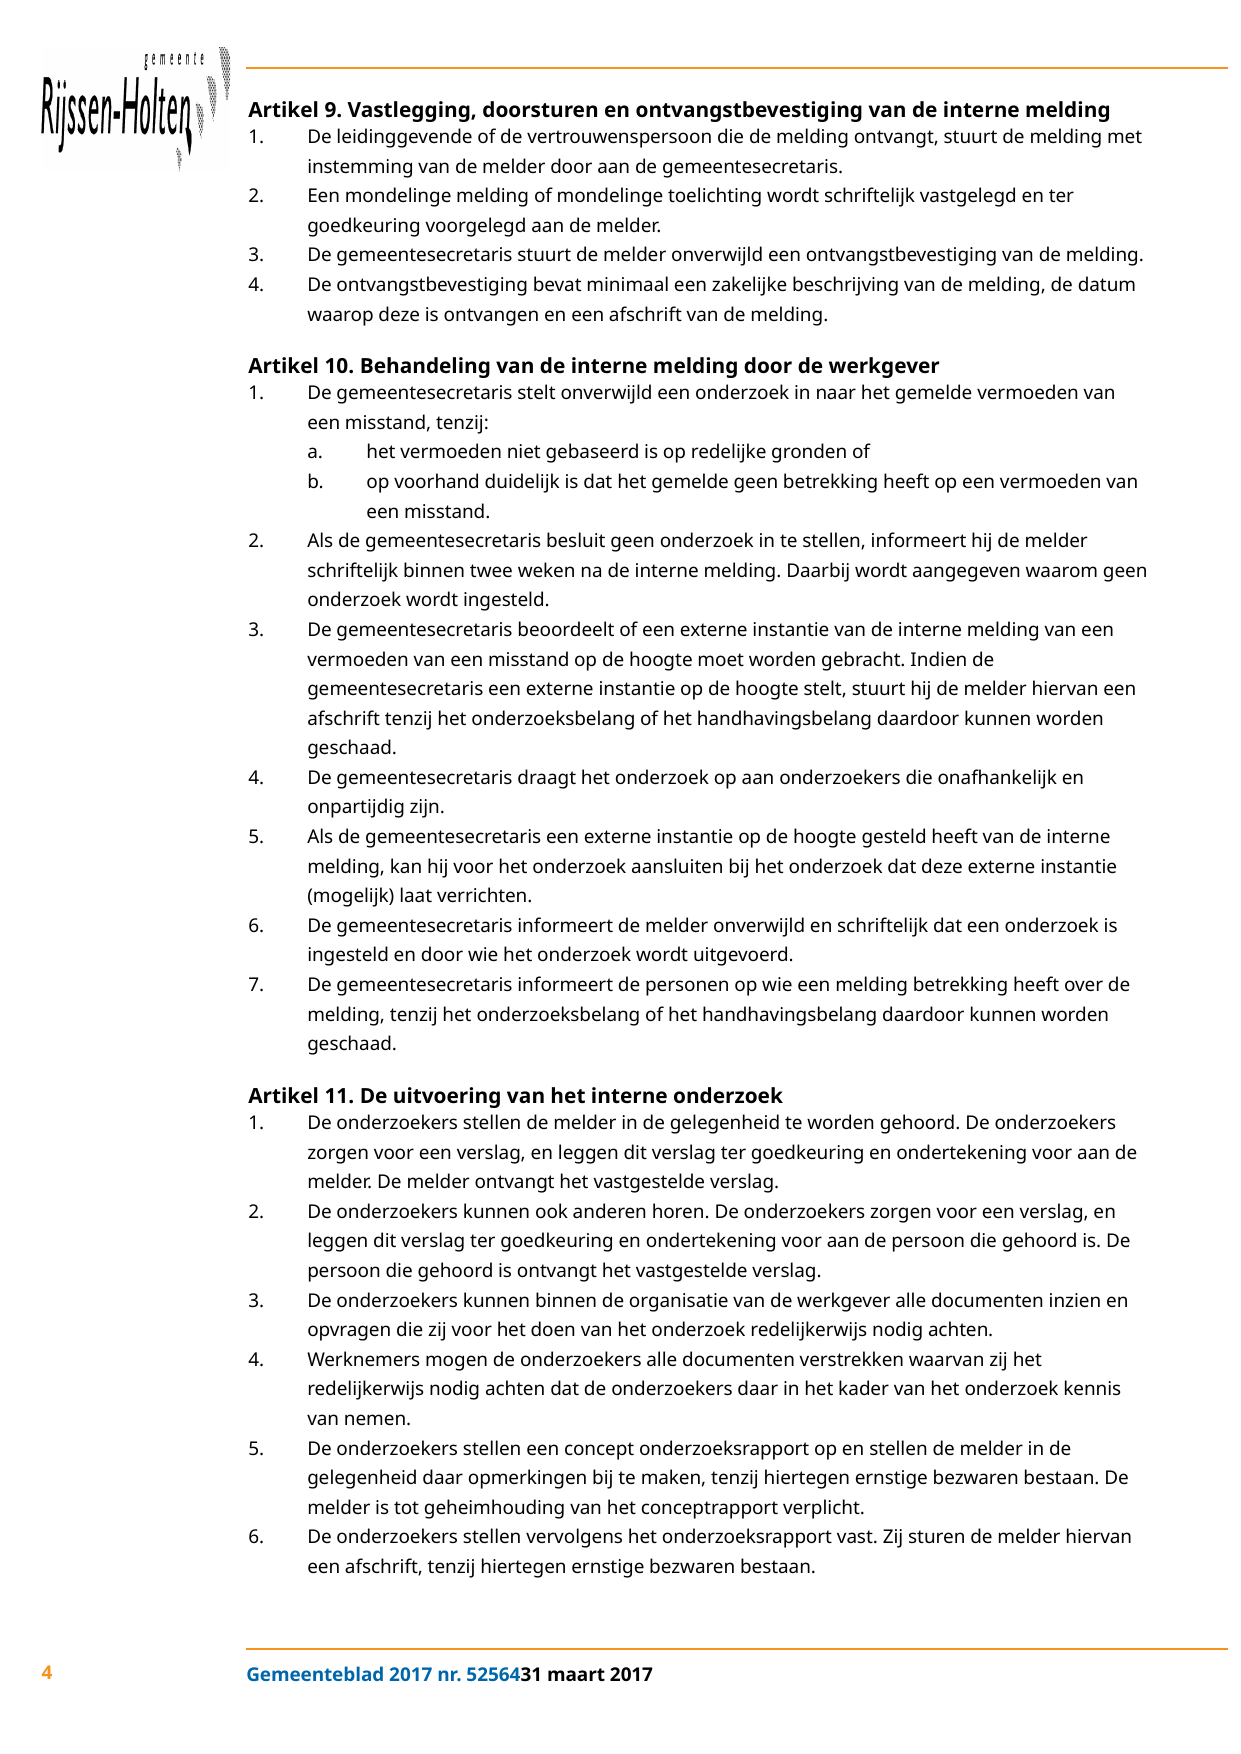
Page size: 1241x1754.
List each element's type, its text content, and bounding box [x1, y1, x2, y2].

list De onderzoekers stellen een concept onderzoeksrapport op en stellen de melder in de gelegenheid daar opmerkingen bij te maken, tenzij hiertegen ernstige bezwaren bestaan. De melder is tot geheimhouding van het conceptrapport verplicht. [248, 1435, 1152, 1519]
list Als de gemeentesecretaris een externe instantie op de hoogte gesteld heeft van de interne melding, kan hij voor het onderzoek aansluiten bij het onderzoek dat deze externe instantie (mogelijk) laat verrichten. [248, 823, 1152, 908]
list Werknemers mogen de onderzoekers alle documenten verstrekken waarvan zij het redelijkerwijs nodig achten dat de onderzoekers daar in het kader van het onderzoek kennis van nemen. [248, 1346, 1152, 1431]
list De gemeentesecretaris stuurt de melder onverwijld een ontvangstbevestiging van de melding. [248, 242, 1152, 267]
list De onderzoekers kunnen ook anderen horen. De onderzoekers zorgen voor een verslag, en leggen dit verslag ter goedkeuring en ondertekening voor aan de persoon die gehoord is. De persoon die gehoord is ontvangt het vastgestelde verslag. [248, 1198, 1152, 1283]
text Artikel 9. Vastlegging, doorsturen en ontvangstbevestiging van de interne melding [248, 95, 1152, 123]
list De gemeentesecretaris stelt onverwijld een onderzoek in naar het gemelde vermoeden van een misstand, tenzij: [248, 379, 1152, 435]
list De gemeentesecretaris beoordeelt of een externe instantie van de interne melding van een vermoeden van een misstand op de hoogte moet worden gebracht. Indien de gemeentesecretaris een externe instantie op de hoogte stelt, stuurt hij de melder hiervan een afschrift tenzij het onderzoeksbelang of het handhavingsbelang daardoor kunnen worden geschaad. [248, 616, 1152, 760]
list Als de gemeentesecretaris besluit geen onderzoek in te stellen, informeert hij de melder schriftelijk binnen twee weken na de interne melding. Daarbij wordt aangegeven waarom geen onderzoek wordt ingesteld. [248, 527, 1152, 612]
list De leidinggevende of de vertrouwenspersoon die de melding ontvangt, stuurt de melding met instemming van de melder door aan de gemeentesecretaris. [248, 123, 1152, 178]
list het vermoeden niet gebaseerd is op redelijke gronden of [307, 439, 1152, 464]
list De onderzoekers stellen vervolgens het onderzoeksrapport vast. Zij sturen de melder hiervan een afschrift, tenzij hiertegen ernstige bezwaren bestaan. [248, 1523, 1152, 1579]
list De gemeentesecretaris draagt het onderzoek op aan onderzoekers die onafhankelijk en onpartijdig zijn. [248, 764, 1152, 819]
list De gemeentesecretaris informeert de personen op wie een melding betrekking heeft over de melding, tenzij het onderzoeksbelang of het handhavingsbelang daardoor kunnen worden geschaad. [248, 971, 1152, 1056]
list De gemeentesecretaris informeert de melder onverwijld en schriftelijk dat een onderzoek is ingesteld en door wie het onderzoek wordt uitgevoerd. [248, 912, 1152, 967]
picture [41, 47, 231, 172]
list De ontvangstbevestiging bevat minimaal een zakelijke beschrijving van de melding, de datum waarop deze is ontvangen en een afschrift van de melding. [248, 271, 1152, 326]
list De onderzoekers kunnen binnen de organisatie van de werkgever alle documenten inzien en opvragen die zij voor het doen van het onderzoek redelijkerwijs nodig achten. [248, 1287, 1152, 1342]
text Artikel 10. Behandeling van de interne melding door de werkgever [248, 351, 1152, 379]
list op voorhand duidelijk is dat het gemelde geen betrekking heeft op een vermoeden van een misstand. [307, 468, 1152, 524]
list De onderzoekers stellen de melder in de gelegenheid te worden gehoord. De onderzoekers zorgen voor een verslag, en leggen dit verslag ter goedkeuring en ondertekening voor aan de melder. De melder ontvangt het vastgestelde verslag. [248, 1109, 1152, 1194]
list Een mondelinge melding of mondelinge toelichting wordt schriftelijk vastgelegd en ter goedkeuring voorgelegd aan de melder. [248, 182, 1152, 238]
text Artikel 11. De uitvoering van het interne onderzoek [248, 1081, 1152, 1109]
